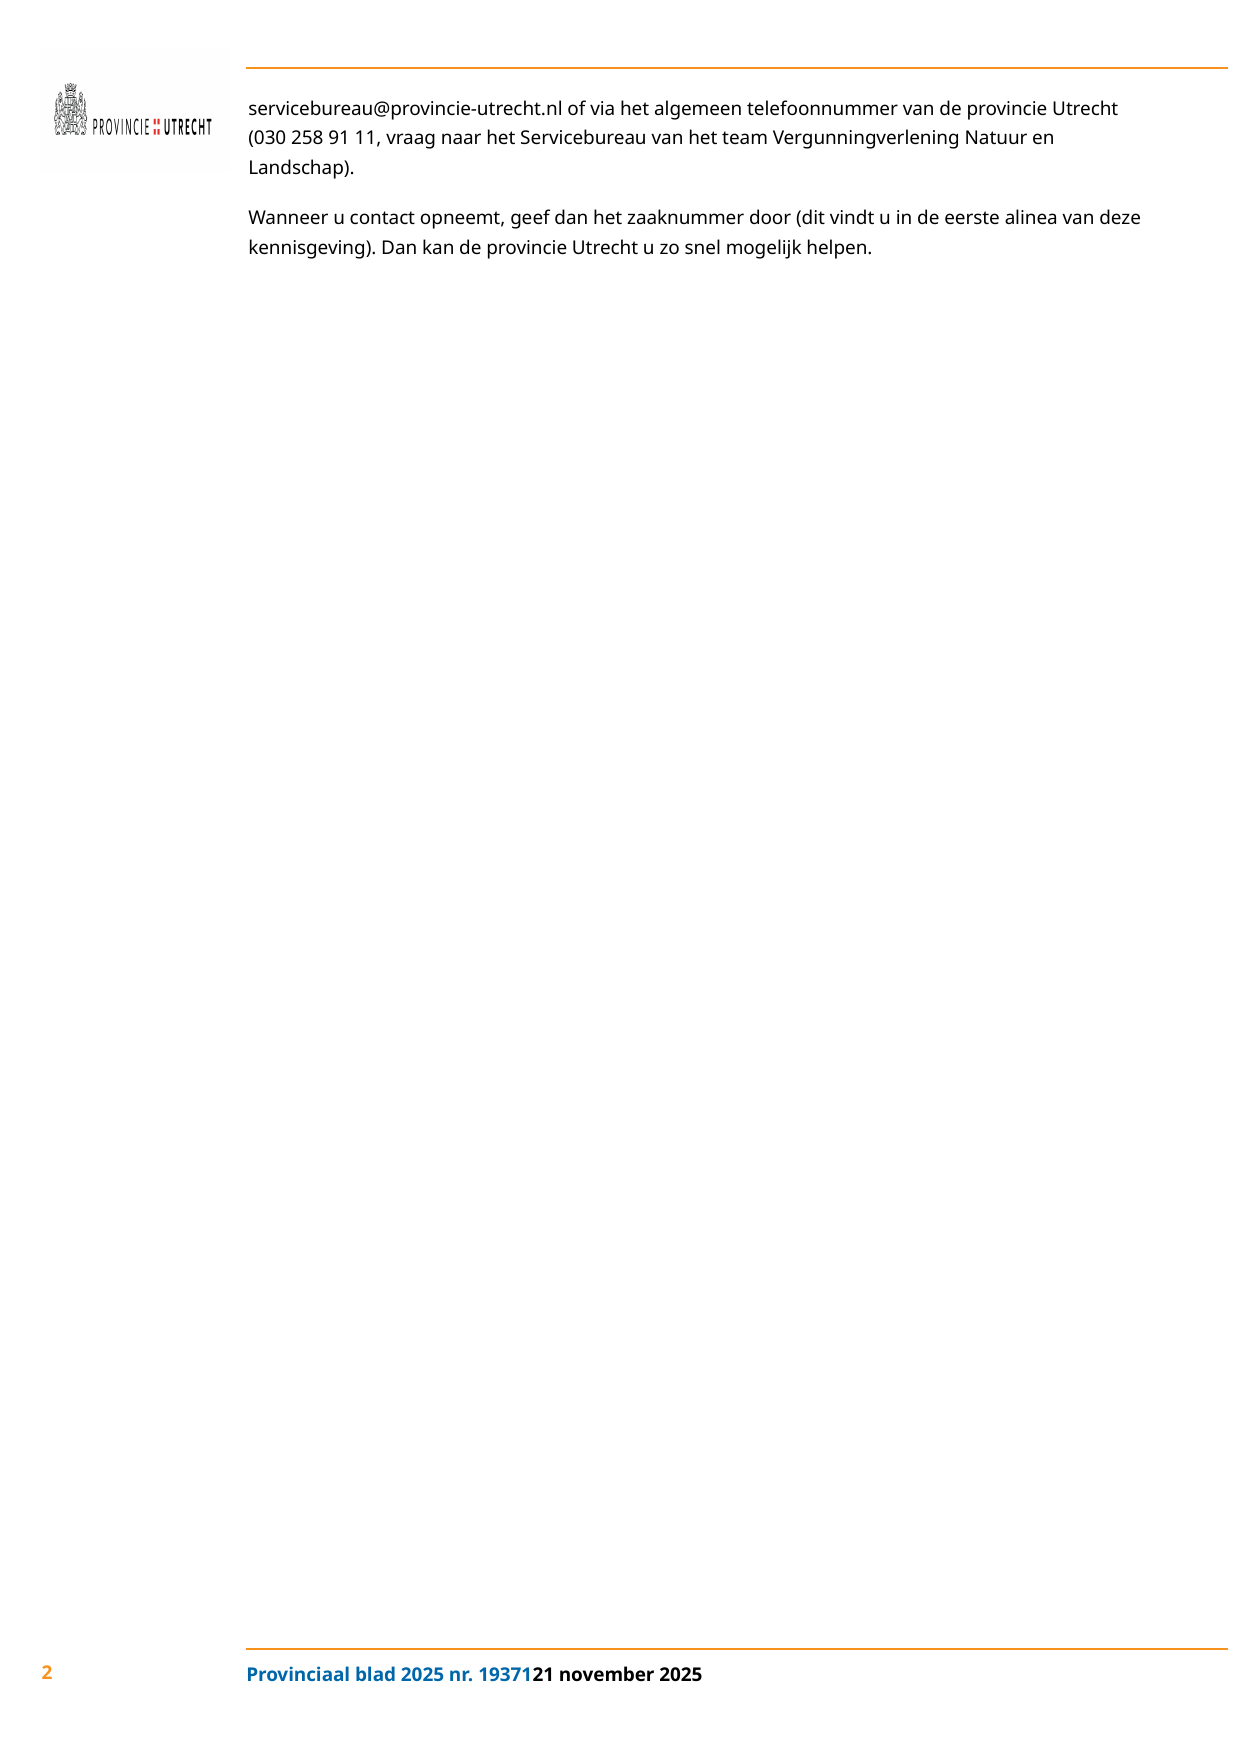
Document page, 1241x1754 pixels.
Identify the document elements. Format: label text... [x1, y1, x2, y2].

picture [41, 47, 231, 172]
text servicebureau@provincie-utrecht.nl of via het algemeen telefoonnummer van de provincie Utrecht (030 258 91 11, vraag naar het Servicebureau van het team Vergunningverlening Natuur en Landschap). [248, 95, 1152, 180]
text Wanneer u contact opneemt, geef dan het zaaknummer door (dit vindt u in de eerste alinea van deze kennisgeving). Dan kan de provincie Utrecht u zo snel mogelijk helpen. [248, 204, 1152, 260]
